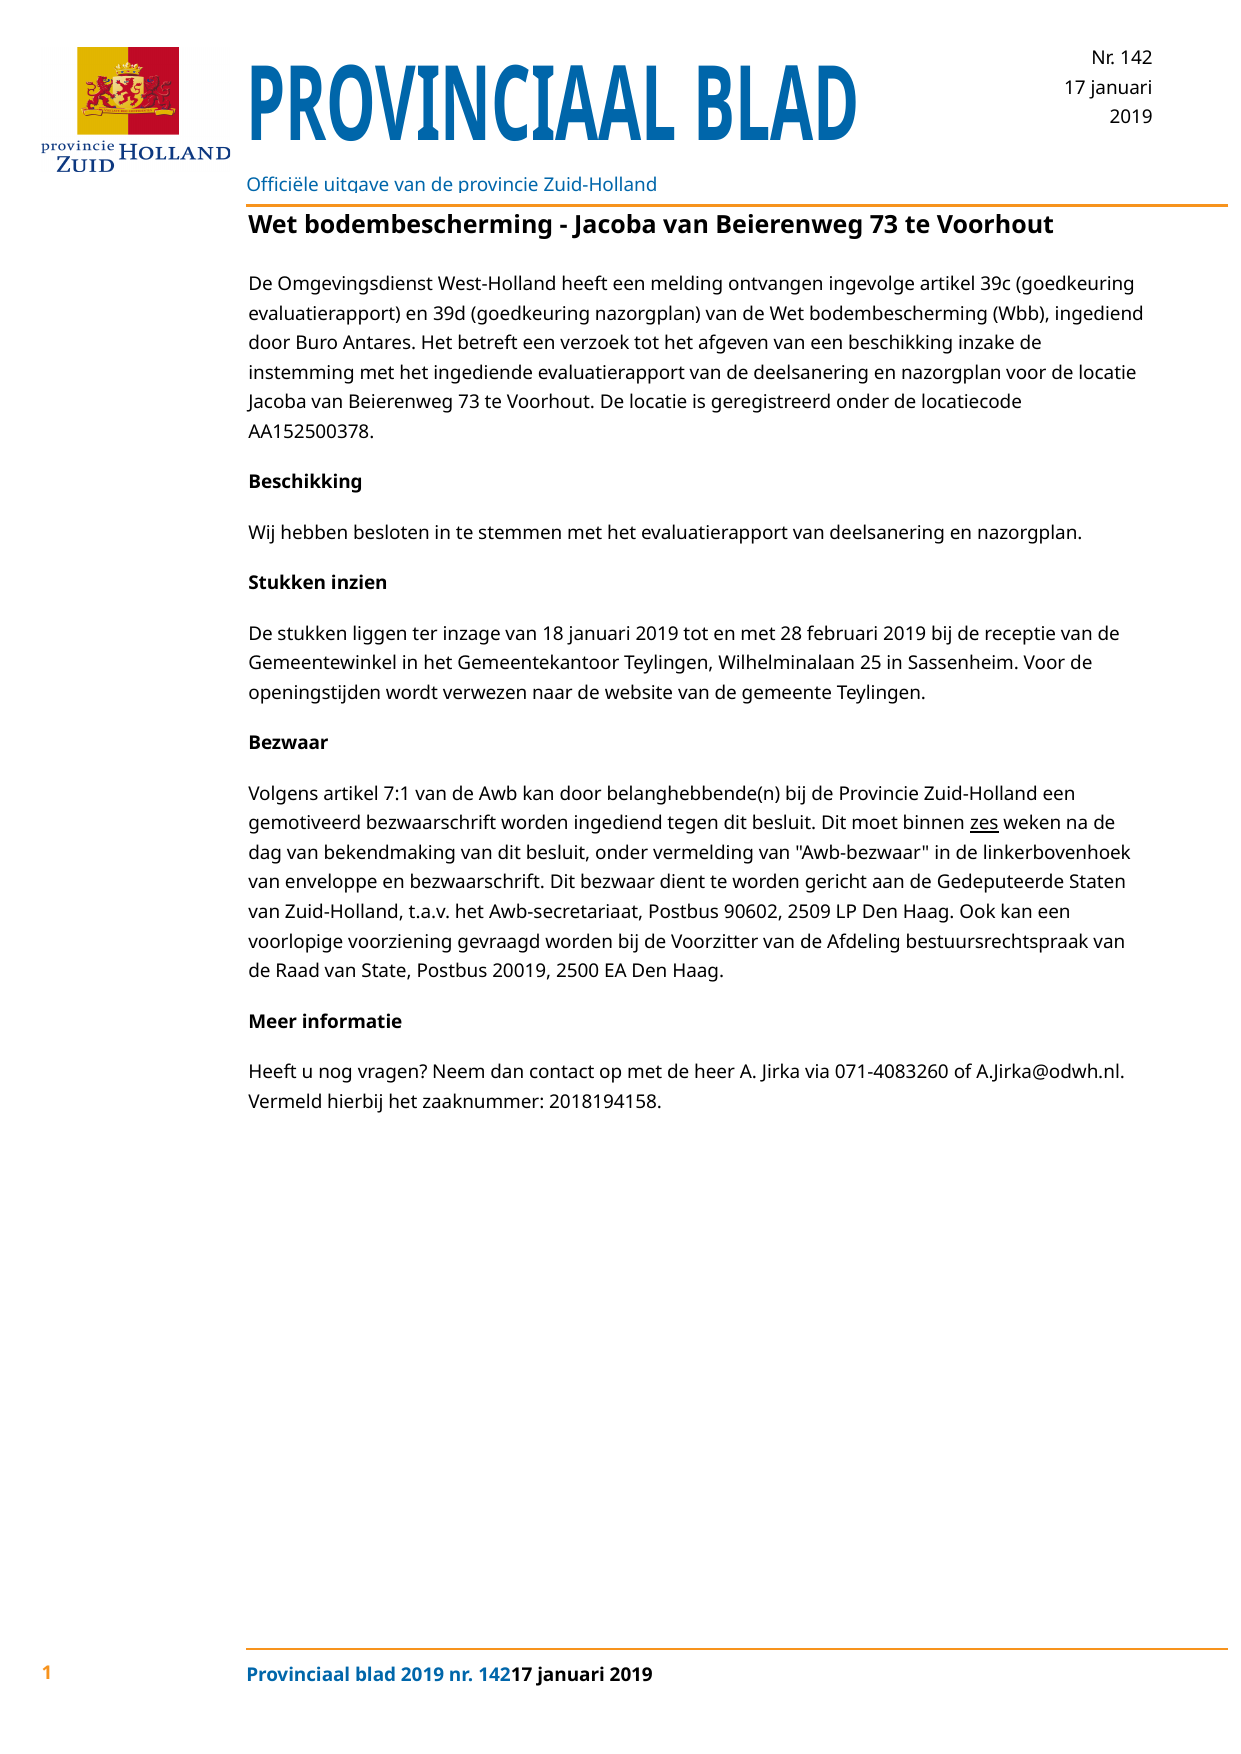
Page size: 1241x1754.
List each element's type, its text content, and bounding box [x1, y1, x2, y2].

text Beschikking [248, 469, 1152, 494]
text Meer informatie [248, 1008, 1152, 1033]
text Volgens artikel 7:1 van de Awb kan door belanghebbende(n) bij de Provincie Zuid-Holland een gemotiveerd bezwaarschrift worden ingediend tegen dit besluit. Dit moet binnen zes weken na de dag van bekendmaking van dit besluit, onder vermelding van "Awb-bezwaar" in de linkerbovenhoek van enveloppe en bezwaarschrift. Dit bezwaar dient te worden gericht aan de Gedeputeerde Staten van Zuid-Holland, t.a.v. het Awb-secretariaat, Postbus 90602, 2509 LP Den Haag. Ook kan een voorlopige voorziening gevraagd worden bij de Voorzitter van de Afdeling bestuursrechtspraak van de Raad van State, Postbus 20019, 2500 EA Den Haag. [248, 780, 1152, 983]
text De stukken liggen ter inzage van 18 januari 2019 tot en met 28 februari 2019 bij de receptie van de Gemeentewinkel in het Gemeentekantoor Teylingen, Wilhelminalaan 25 in Sassenheim. Voor de openingstijden wordt verwezen naar de website van de gemeente Teylingen. [248, 620, 1152, 705]
text Stukken inzien [248, 569, 1152, 595]
text Heeft u nog vragen? Neem dan contact op met de heer A. Jirka via 071-4083260 of A.Jirka@odwh.nl. Vermeld hierbij het zaaknummer: 2018194158. [248, 1058, 1152, 1113]
text Wet bodembescherming - Jacoba van Beierenweg 73 te Voorhout [248, 207, 1152, 241]
text Bezwaar [248, 729, 1152, 755]
text De Omgevingsdienst West-Holland heeft een melding ontvangen ingevolge artikel 39c (goedkeuring evaluatierapport) en 39d (goedkeuring nazorgplan) van de Wet bodembescherming (Wbb), ingediend door Buro Antares. Het betreft een verzoek tot het afgeven van een beschikking inzake de instemming met het ingediende evaluatierapport van de deelsanering en nazorgplan voor de locatie Jacoba van Beierenweg 73 te Voorhout. De locatie is geregistreerd onder de locatiecode AA152500378. [248, 270, 1152, 444]
text Wij hebben besloten in te stemmen met het evaluatierapport van deelsanering en nazorgplan. [248, 519, 1152, 545]
picture [41, 47, 231, 172]
